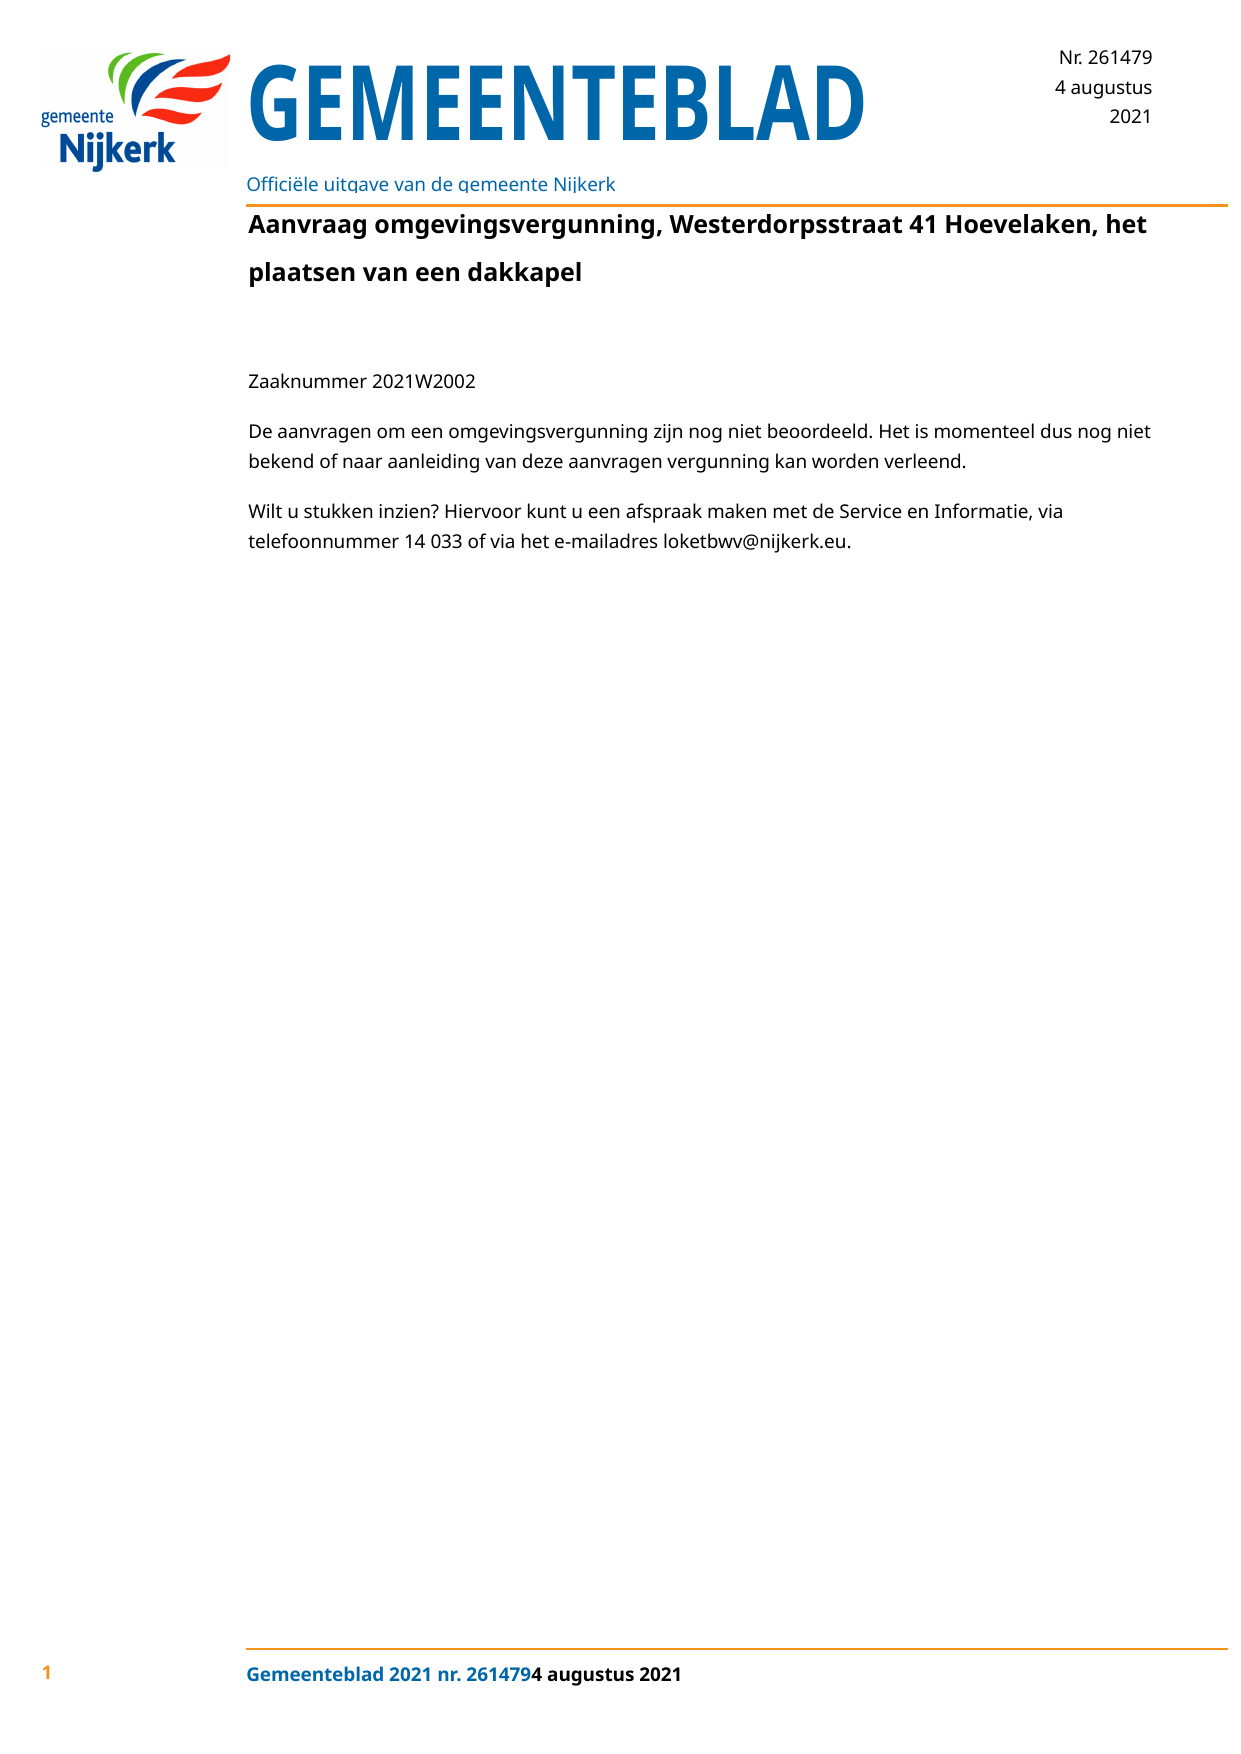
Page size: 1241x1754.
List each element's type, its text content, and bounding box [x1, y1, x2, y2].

text De aanvragen om een omgevingsvergunning zijn nog niet beoordeeld. Het is momenteel dus nog niet bekend of naar aanleiding van deze aanvragen vergunning kan worden verleend. [248, 419, 1152, 474]
picture [41, 47, 231, 172]
text Aanvraag omgevingsvergunning, Westerdorpsstraat 41 Hoevelaken, het plaatsen van een dakkapel [248, 207, 1152, 288]
text Wilt u stukken inzien? Hiervoor kunt u een afspraak maken met de Service en Informatie, via telefoonnummer 14 033 of via het e-mailadres loketbwv@nijkerk.eu. [248, 499, 1152, 554]
text Zaaknummer 2021W2002 [248, 368, 1152, 394]
